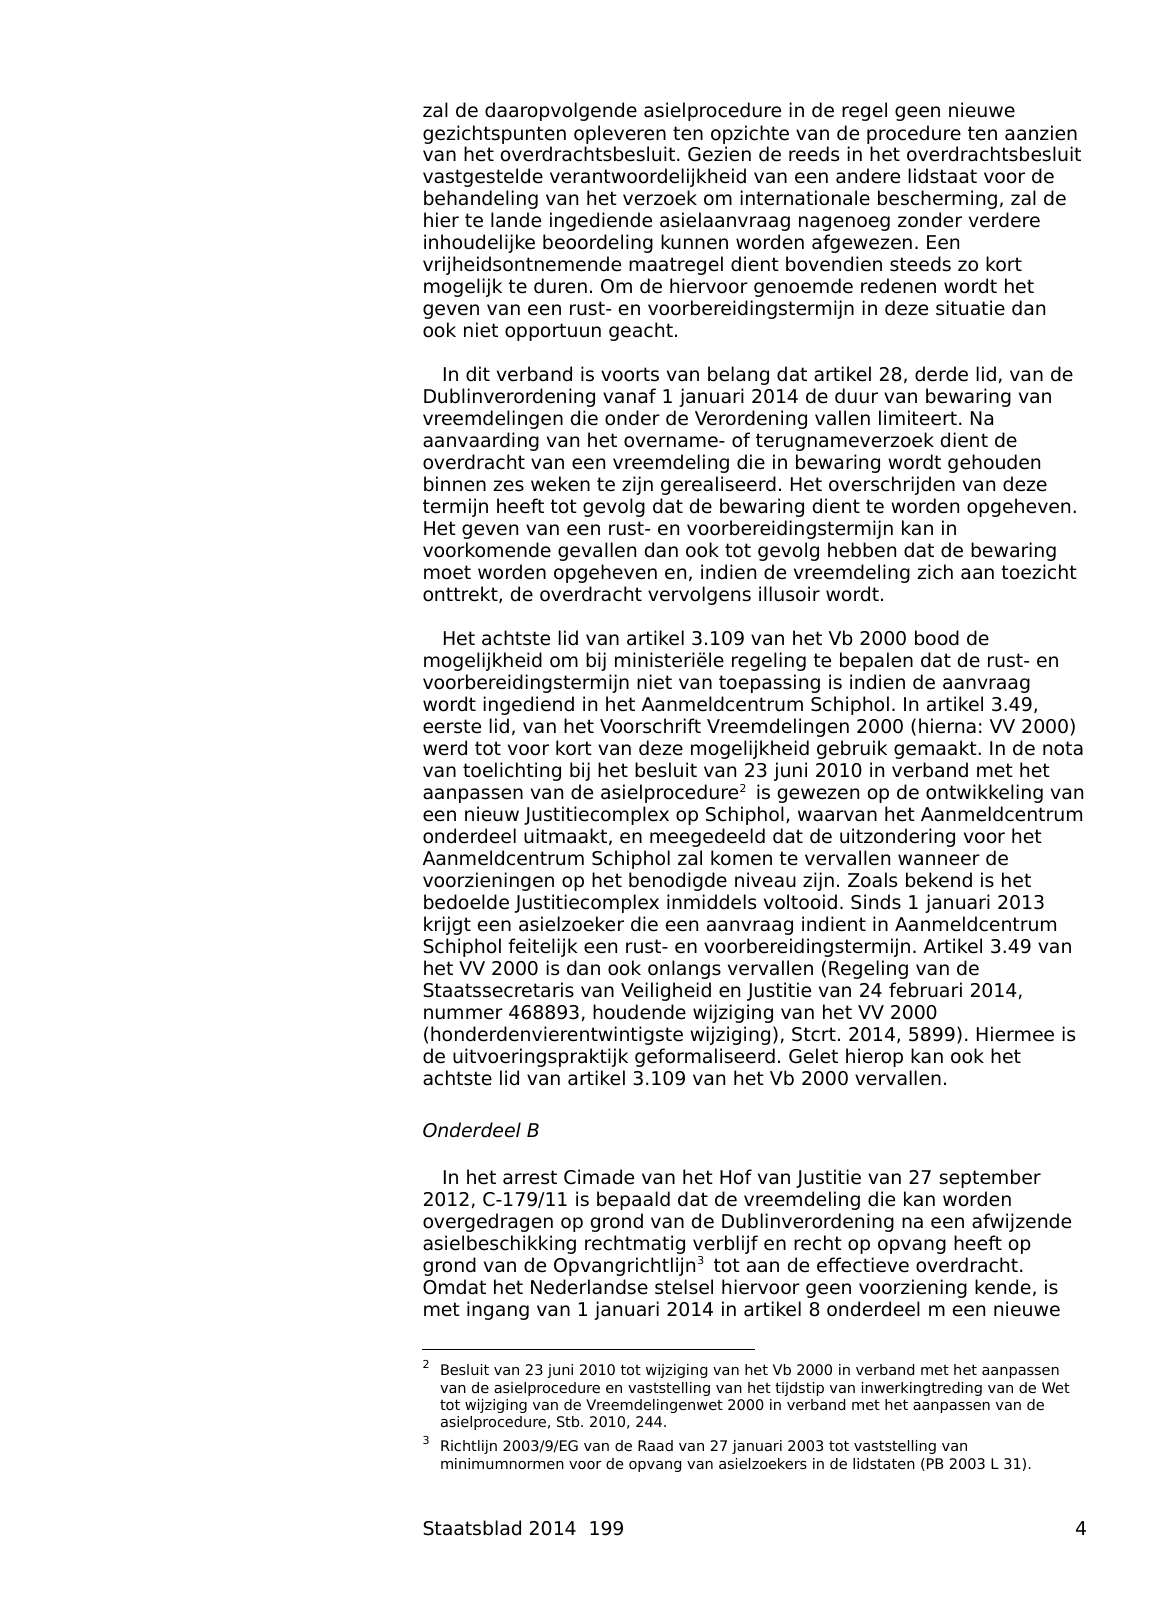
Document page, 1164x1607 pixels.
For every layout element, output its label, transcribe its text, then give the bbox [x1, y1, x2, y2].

text In dit verband is voorts van belang dat artikel 28, derde lid, van de Dublinverordening vanaf 1 januari 2014 de duur van bewaring van vreemdelingen die onder de Verordening vallen limiteert. Na aanvaarding van het overname- of terugnameverzoek dient de overdracht van een vreemdeling die in bewaring wordt gehouden binnen zes weken te zijn gerealiseerd. Het overschrijden van deze termijn heeft tot gevolg dat de bewaring dient te worden opgeheven. Het geven van een rust- en voorbereidingstermijn kan in voorkomende gevallen dan ook tot gevolg hebben dat de bewaring moet worden opgeheven en, indien de vreemdeling zich aan toezicht onttrekt, de overdracht vervolgens illusoir wordt. [422, 364, 1087, 606]
text Besluit van 23 juni 2010 tot wijziging van het Vb 2000 in verband met het aanpassen van de asielprocedure en vaststelling van het tijdstip van inwerkingtreding van de Wet tot wijziging van de Vreemdelingenwet 2000 in verband met het aanpassen van de asielprocedure, Stb. 2010, 244. [422, 1358, 1087, 1431]
subtitle Onderdeel B [422, 1120, 1087, 1142]
text In het arrest Cimade van het Hof van Justitie van 27 september 2012, C-179/11 is bepaald dat de vreemdeling die kan worden overgedragen op grond van de Dublinverordening na een afwijzende asielbeschikking rechtmatig verblijf en recht op opvang heeft op grond van de Opvangrichtlijn tot aan de effectieve overdracht. Omdat het Nederlandse stelsel hiervoor geen voorziening kende, is met ingang van 1 januari 2014 in artikel 8 onderdeel m een nieuwe [422, 1167, 1087, 1321]
text Het achtste lid van artikel 3.109 van het Vb 2000 bood de mogelijkheid om bij ministeriële regeling te bepalen dat de rust- en voorbereidingstermijn niet van toepassing is indien de aanvraag wordt ingediend in het Aanmeldcentrum Schiphol. In artikel 3.49, eerste lid, van het Voorschrift Vreemdelingen 2000 (hierna: VV 2000) werd tot voor kort van deze mogelijkheid gebruik gemaakt. In de nota van toelichting bij het besluit van 23 juni 2010 in verband met het aanpassen van de asielprocedure is gewezen op de ontwikkeling van een nieuw Justitiecomplex op Schiphol, waarvan het Aanmeldcentrum onderdeel uitmaakt, en meegedeeld dat de uitzondering voor het Aanmeldcentrum Schiphol zal komen te vervallen wanneer de voorzieningen op het benodigde niveau zijn. Zoals bekend is het bedoelde Justitiecomplex inmiddels voltooid. Sinds 1 januari 2013 krijgt een asielzoeker die een aanvraag indient in Aanmeldcentrum Schiphol feitelijk een rust- en voorbereidingstermijn. Artikel 3.49 van het VV 2000 is dan ook onlangs vervallen (Regeling van de Staatssecretaris van Veiligheid en Justitie van 24 februari 2014, nummer 468893, houdende wijziging van het VV 2000 (honderdenvierentwintigste wijziging), Stcrt. 2014, 5899). Hiermee is de uitvoeringspraktijk geformaliseerd. Gelet hierop kan ook het achtste lid van artikel 3.109 van het Vb 2000 vervallen. [422, 628, 1087, 1090]
text zal de daaropvolgende asielprocedure in de regel geen nieuwe gezichtspunten opleveren ten opzichte van de procedure ten aanzien van het overdrachtsbesluit. Gezien de reeds in het overdrachtsbesluit vastgestelde verantwoordelijkheid van een andere lidstaat voor de behandeling van het verzoek om internationale bescherming, zal de hier te lande ingediende asielaanvraag nagenoeg zonder verdere inhoudelijke beoordeling kunnen worden afgewezen. Een vrijheidsontnemende maatregel dient bovendien steeds zo kort mogelijk te duren. Om de hiervoor genoemde redenen wordt het geven van een rust- en voorbereidingstermijn in deze situatie dan ook niet opportuun geacht. [422, 100, 1087, 342]
text Richtlijn 2003/9/EG van de Raad van 27 januari 2003 tot vaststelling van minimumnormen voor de opvang van asielzoekers in de lidstaten (PB 2003 L 31). [422, 1434, 1087, 1473]
